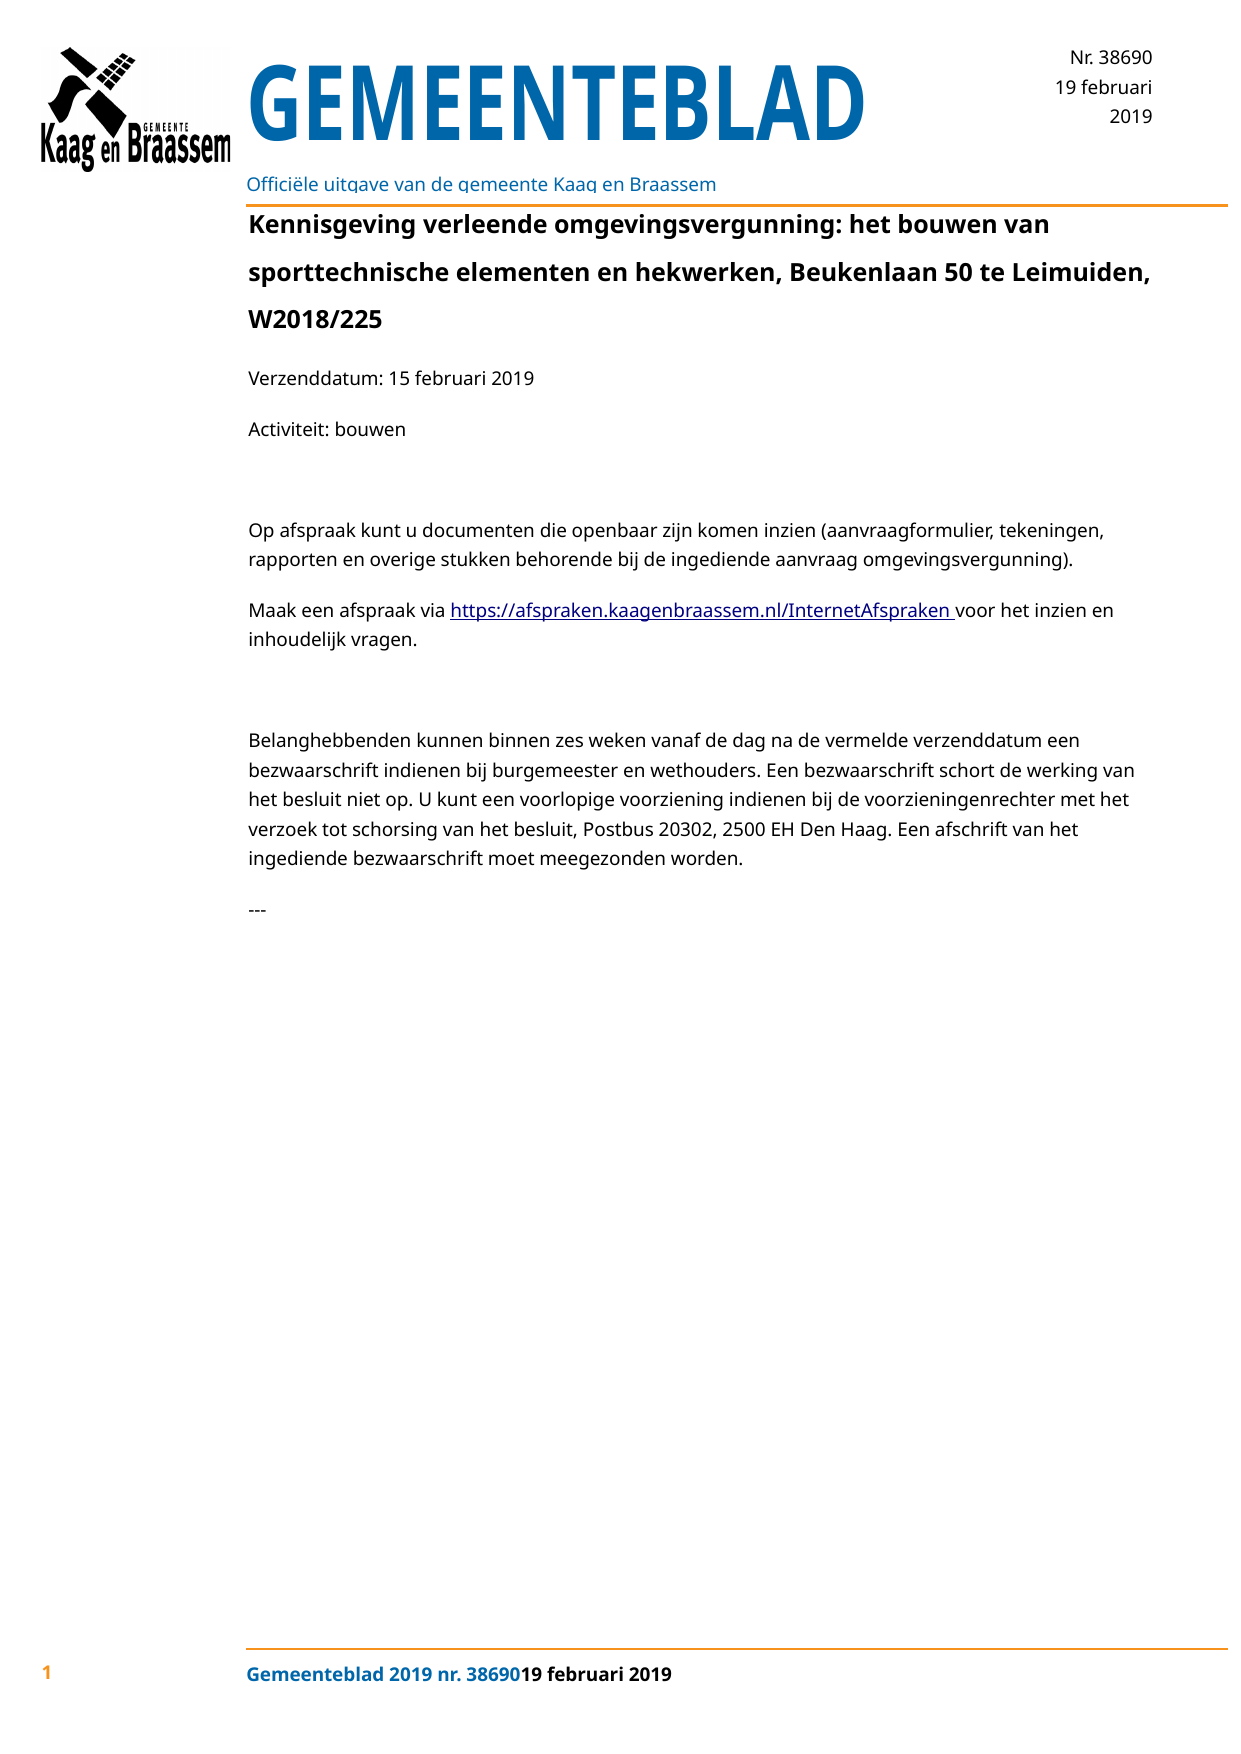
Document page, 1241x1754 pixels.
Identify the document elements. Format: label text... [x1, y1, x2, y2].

text Activiteit: bouwen [248, 416, 1152, 442]
picture [41, 47, 231, 172]
text --- [248, 896, 1152, 922]
text Kennisgeving verleende omgevingsvergunning: het bouwen van sporttechnische elementen en hekwerken, Beukenlaan 50 te Leimuiden, W2018/225 [248, 207, 1152, 336]
text Maak een afspraak via https://afspraken.kaagenbraassem.nl/InternetAfspraken voor het inzien en inhoudelijk vragen. [248, 597, 1152, 652]
text Verzenddatum: 15 februari 2019 [248, 366, 1152, 391]
text Op afspraak kunt u documenten die openbaar zijn komen inzien (aanvraagformulier, tekeningen, rapporten en overige stukken behorende bij de ingediende aanvraag omgevingsvergunning). [248, 517, 1152, 572]
text Belanghebbenden kunnen binnen zes weken vanaf de dag na de vermelde verzenddatum een bezwaarschrift indienen bij burgemeester en wethouders. Een bezwaarschrift schort de werking van het besluit niet op. U kunt een voorlopige voorziening indienen bij de voorzieningenrechter met het verzoek tot schorsing van het besluit, Postbus 20302, 2500 EH Den Haag. Een afschrift van het ingediende bezwaarschrift moet meegezonden worden. [248, 727, 1152, 871]
